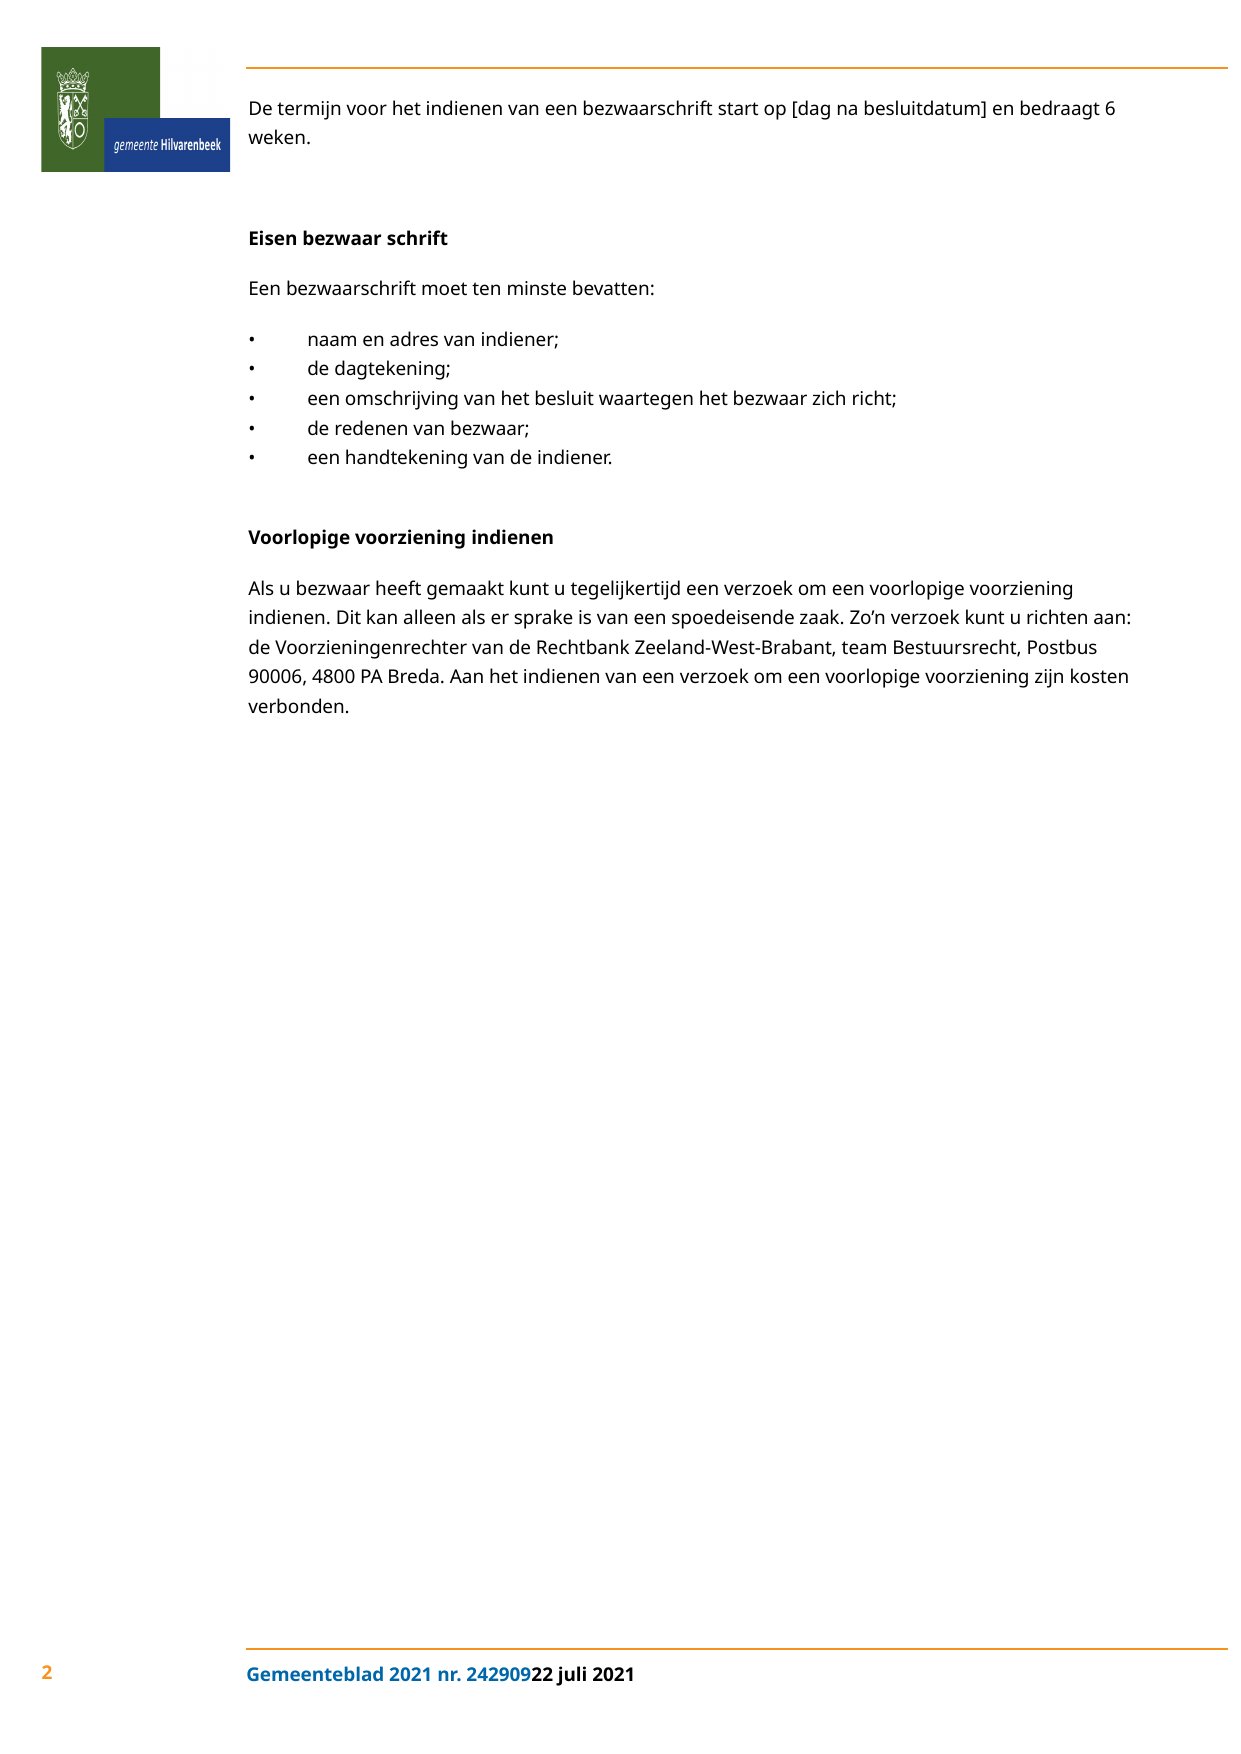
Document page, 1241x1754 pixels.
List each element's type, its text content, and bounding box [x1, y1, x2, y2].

text De termijn voor het indienen van een bezwaarschrift start op [dag na besluitdatum] en bedraagt 6 weken. [248, 95, 1152, 150]
list een handtekening van de indiener. [248, 444, 1152, 470]
list de redenen van bezwaar; [248, 415, 1152, 441]
picture [41, 47, 231, 172]
text Als u bezwaar heeft gemaakt kunt u tegelijkertijd een verzoek om een voorlopige voorziening indienen. Dit kan alleen als er sprake is van een spoedeisende zaak. Zo’n verzoek kunt u richten aan: de Voorzieningenrechter van de Rechtbank Zeeland-West-Brabant, team Bestuursrecht, Postbus 90006, 4800 PA Breda. Aan het indienen van een verzoek om een voorlopige voorziening zijn kosten verbonden. [248, 575, 1152, 719]
list de dagtekening; [248, 356, 1152, 381]
text Eisen bezwaar schrift [248, 225, 1152, 251]
list naam en adres van indiener; [248, 326, 1152, 352]
list een omschrijving van het besluit waartegen het bezwaar zich richt; [248, 385, 1152, 411]
text Een bezwaarschrift moet ten minste bevatten: [248, 276, 1152, 301]
text Voorlopige voorziening indienen [248, 524, 1152, 550]
